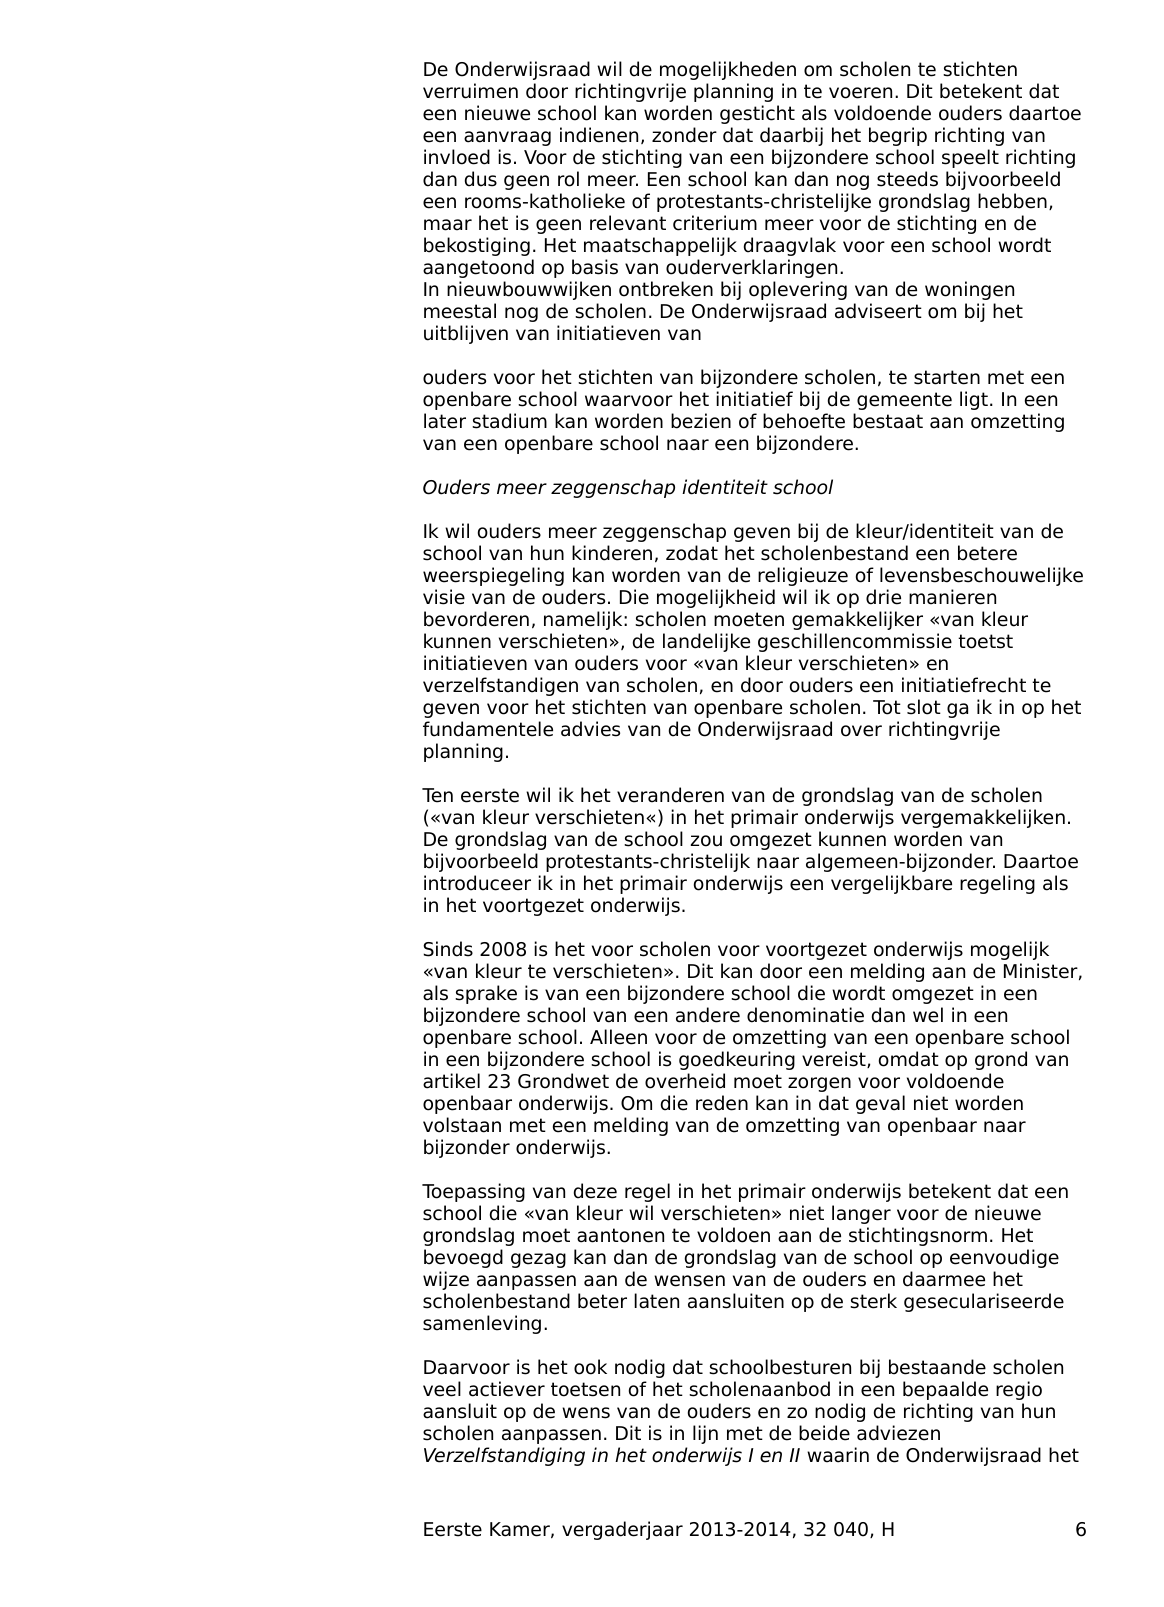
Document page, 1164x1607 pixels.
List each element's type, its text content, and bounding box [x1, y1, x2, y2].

text Daarvoor is het ook nodig dat schoolbesturen bij bestaande scholen veel actiever toetsen of het scholenaanbod in een bepaalde regio aansluit op de wens van de ouders en zo nodig de richting van hun scholen aanpassen. Dit is in lijn met de beide adviezen Verzelfstandiging in het onderwijs I en II waarin de Onderwijsraad het [422, 1357, 1087, 1467]
text Sinds 2008 is het voor scholen voor voortgezet onderwijs mogelijk «van kleur te verschieten». Dit kan door een melding aan de Minister, als sprake is van een bijzondere school die wordt omgezet in een bijzondere school van een andere denominatie dan wel in een openbare school. Alleen voor de omzetting van een openbare school in een bijzondere school is goedkeuring vereist, omdat op grond van artikel 23 Grondwet de overheid moet zorgen voor voldoende openbaar onderwijs. Om die reden kan in dat geval niet worden volstaan met een melding van de omzetting van openbaar naar bijzonder onderwijs. [422, 939, 1087, 1159]
subtitle Ouders meer zeggenschap identiteit school [422, 477, 1087, 499]
text Ten eerste wil ik het veranderen van de grondslag van de scholen («van kleur verschieten«) in het primair onderwijs vergemakkelijken. De grondslag van de school zou omgezet kunnen worden van bijvoorbeeld protestants-christelijk naar algemeen-bijzonder. Daartoe introduceer ik in het primair onderwijs een vergelijkbare regeling als in het voortgezet onderwijs. [422, 785, 1087, 917]
text ouders voor het stichten van bijzondere scholen, te starten met een openbare school waarvoor het initiatief bij de gemeente ligt. In een later stadium kan worden bezien of behoefte bestaat aan omzetting van een openbare school naar een bijzondere. [422, 367, 1087, 455]
text De Onderwijsraad wil de mogelijkheden om scholen te stichten verruimen door richtingvrije planning in te voeren. Dit betekent dat een nieuwe school kan worden gesticht als voldoende ouders daartoe een aanvraag indienen, zonder dat daarbij het begrip richting van invloed is. Voor de stichting van een bijzondere school speelt richting dan dus geen rol meer. Een school kan dan nog steeds bijvoorbeeld een rooms-katholieke of protestants-christelijke grondslag hebben, maar het is geen relevant criterium meer voor de stichting en de bekostiging. Het maatschappelijk draagvlak voor een school wordt aangetoond op basis van ouderverklaringen. [422, 59, 1087, 279]
text Toepassing van deze regel in het primair onderwijs betekent dat een school die «van kleur wil verschieten» niet langer voor de nieuwe grondslag moet aantonen te voldoen aan de stichtingsnorm. Het bevoegd gezag kan dan de grondslag van de school op eenvoudige wijze aanpassen aan de wensen van de ouders en daarmee het scholenbestand beter laten aansluiten op de sterk geseculariseerde samenleving. [422, 1181, 1087, 1335]
text Ik wil ouders meer zeggenschap geven bij de kleur/identiteit van de school van hun kinderen, zodat het scholenbestand een betere weerspiegeling kan worden van de religieuze of levensbeschouwelijke visie van de ouders. Die mogelijkheid wil ik op drie manieren bevorderen, namelijk: scholen moeten gemakkelijker «van kleur kunnen verschieten», de landelijke geschillencommissie toetst initiatieven van ouders voor «van kleur verschieten» en verzelfstandigen van scholen, en door ouders een initiatiefrecht te geven voor het stichten van openbare scholen. Tot slot ga ik in op het fundamentele advies van de Onderwijsraad over richtingvrije planning. [422, 521, 1087, 763]
text In nieuwbouwwijken ontbreken bij oplevering van de woningen meestal nog de scholen. De Onderwijsraad adviseert om bij het uitblijven van initiatieven van [422, 279, 1087, 345]
